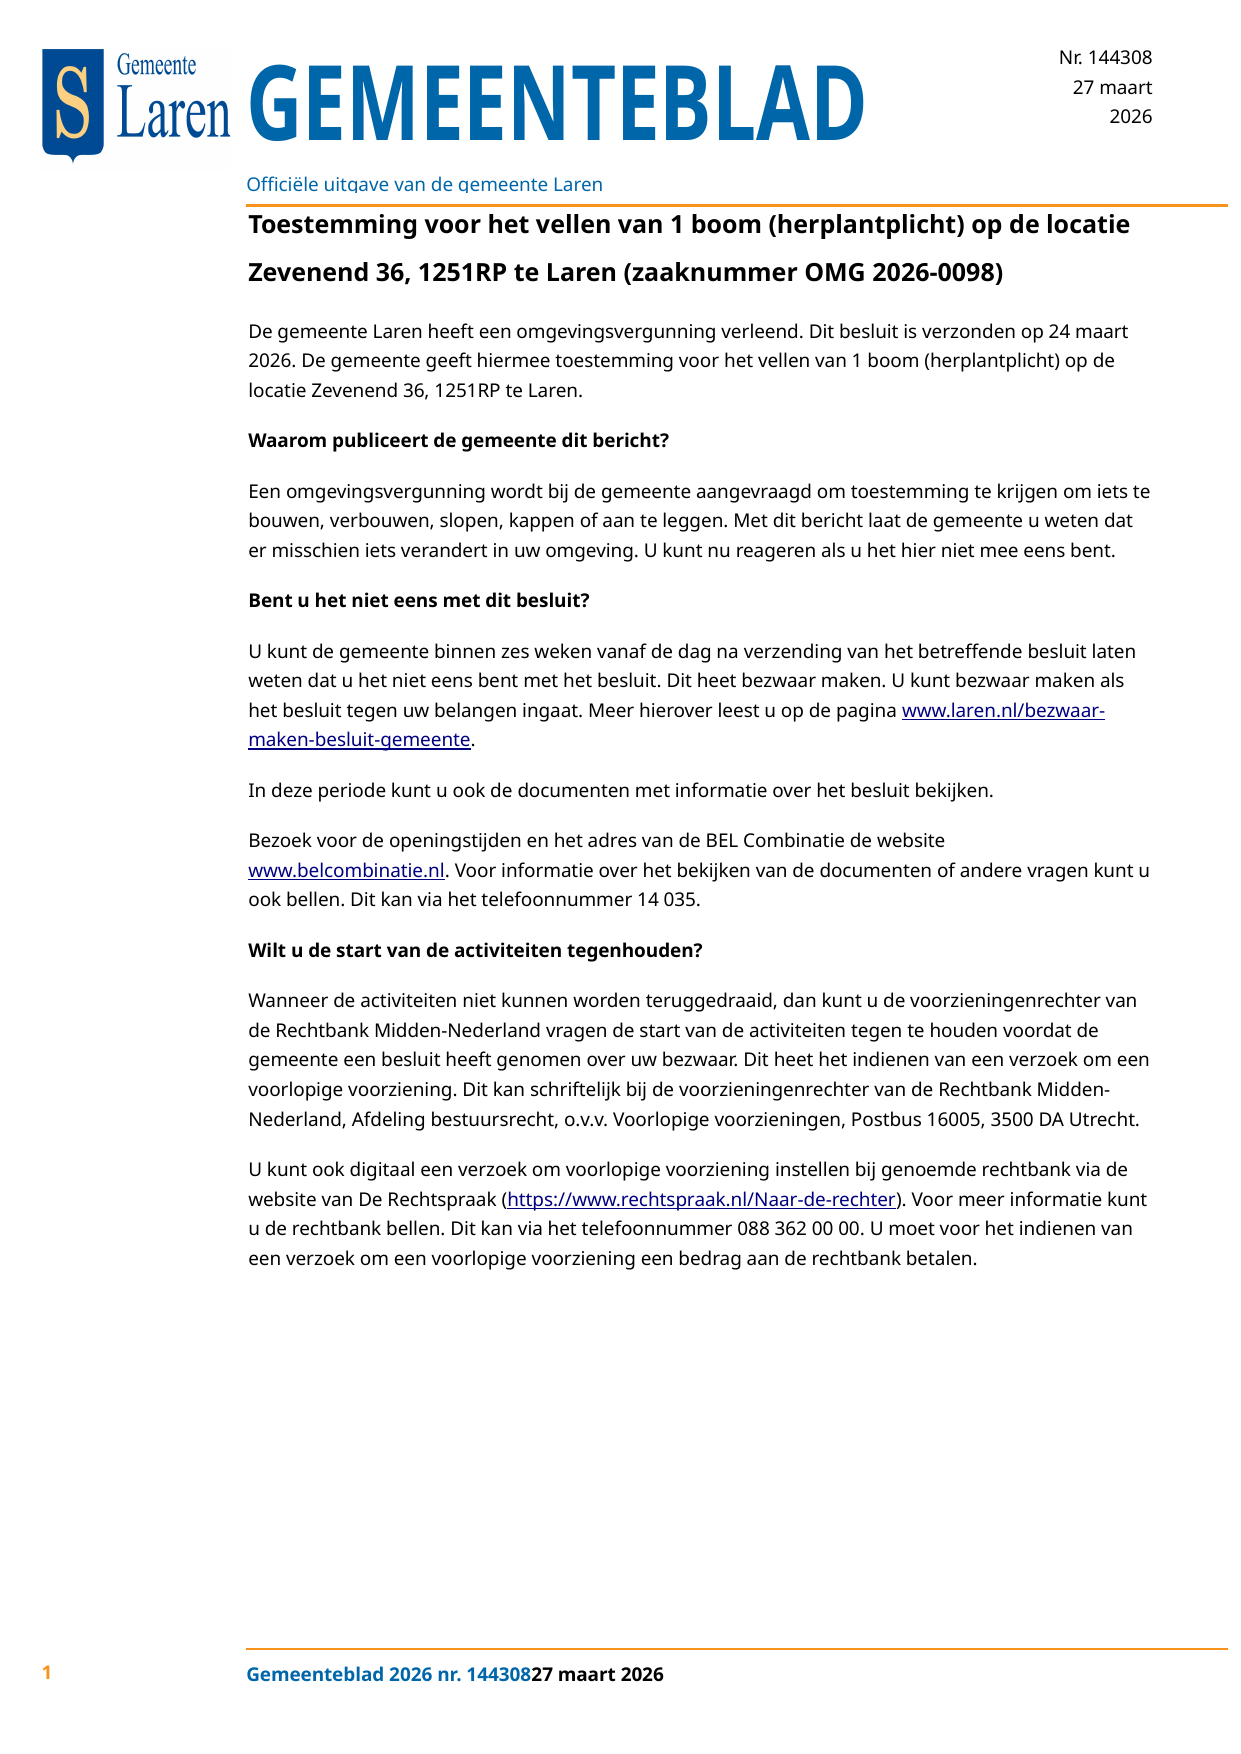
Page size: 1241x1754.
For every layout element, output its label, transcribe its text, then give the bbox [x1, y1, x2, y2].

text In deze periode kunt u ook de documenten met informatie over het besluit bekijken. [248, 777, 1152, 803]
text U kunt ook digitaal een verzoek om voorlopige voorziening instellen bij genoemde rechtbank via de website van De Rechtspraak (https://www.rechtspraak.nl/Naar-de-rechter). Voor meer informatie kunt u de rechtbank bellen. Dit kan via het telefoonnummer 088 362 00 00. U moet voor het indienen van een verzoek om een voorlopige voorziening een bedrag aan de rechtbank betalen. [248, 1156, 1152, 1271]
text Bent u het niet eens met dit besluit? [248, 587, 1152, 613]
text Toestemming voor het vellen van 1 boom (herplantplicht) op de locatie Zevenend 36, 1251RP te Laren (zaaknummer OMG 2026-0098) [248, 207, 1152, 288]
text U kunt de gemeente binnen zes weken vanaf de dag na verzending van het betreffende besluit laten weten dat u het niet eens bent met het besluit. Dit heet bezwaar maken. U kunt bezwaar maken als het besluit tegen uw belangen ingaat. Meer hierover leest u op de pagina www.laren.nl/bezwaar-maken-besluit-gemeente. [248, 638, 1152, 752]
text Bezoek voor de openingstijden en het adres van de BEL Combinatie de website www.belcombinatie.nl. Voor informatie over het bekijken van de documenten of andere vragen kunt u ook bellen. Dit kan via het telefoonnummer 14 035. [248, 827, 1152, 912]
text Waarom publiceert de gemeente dit bericht? [248, 427, 1152, 453]
picture [41, 47, 231, 172]
text Wilt u de start van de activiteiten tegenhouden? [248, 937, 1152, 963]
text Een omgevingsvergunning wordt bij de gemeente aangevraagd om toestemming te krijgen om iets te bouwen, verbouwen, slopen, kappen of aan te leggen. Met dit bericht laat de gemeente u weten dat er misschien iets verandert in uw omgeving. U kunt nu reageren als u het hier niet mee eens bent. [248, 478, 1152, 563]
text De gemeente Laren heeft een omgevingsvergunning verleend. Dit besluit is verzonden op 24 maart 2026. De gemeente geeft hiermee toestemming voor het vellen van 1 boom (herplantplicht) op de locatie Zevenend 36, 1251RP te Laren. [248, 318, 1152, 403]
text Wanneer de activiteiten niet kunnen worden teruggedraaid, dan kunt u de voorzieningenrechter van de Rechtbank Midden-Nederland vragen de start van de activiteiten tegen te houden voordat de gemeente een besluit heeft genomen over uw bezwaar. Dit heet het indienen van een verzoek om een voorlopige voorziening. Dit kan schriftelijk bij de voorzieningenrechter van de Rechtbank Midden-Nederland, Afdeling bestuursrecht, o.v.v. Voorlopige voorzieningen, Postbus 16005, 3500 DA Utrecht. [248, 987, 1152, 1132]
